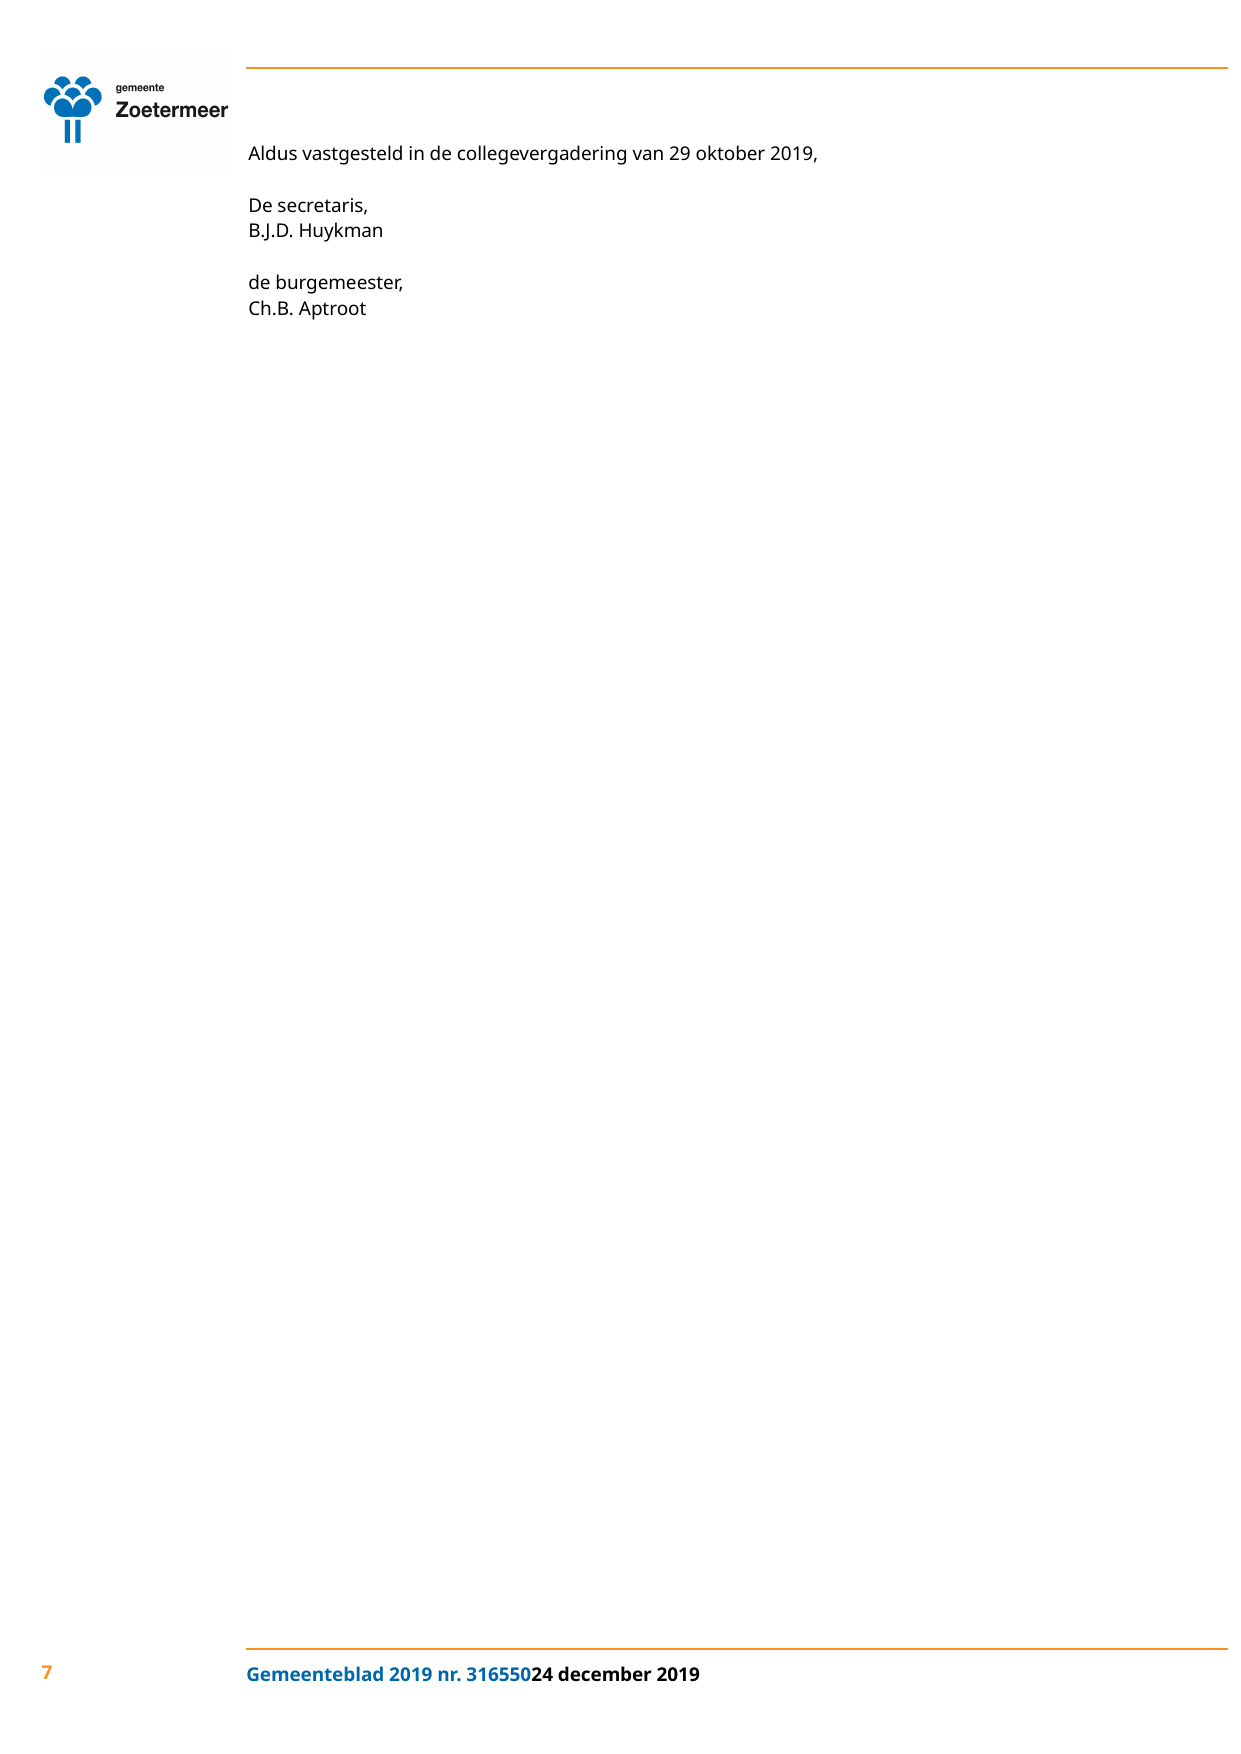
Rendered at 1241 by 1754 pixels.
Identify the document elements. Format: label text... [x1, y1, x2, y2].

text Ch.B. Aptroot [248, 295, 1152, 321]
text Aldus vastgesteld in de collegevergadering van 29 oktober 2019, [248, 140, 1152, 166]
text De secretaris, [248, 192, 1152, 218]
picture [41, 47, 231, 172]
text de burgemeester, [248, 269, 1152, 295]
text B.J.D. Huykman [248, 218, 1152, 243]
